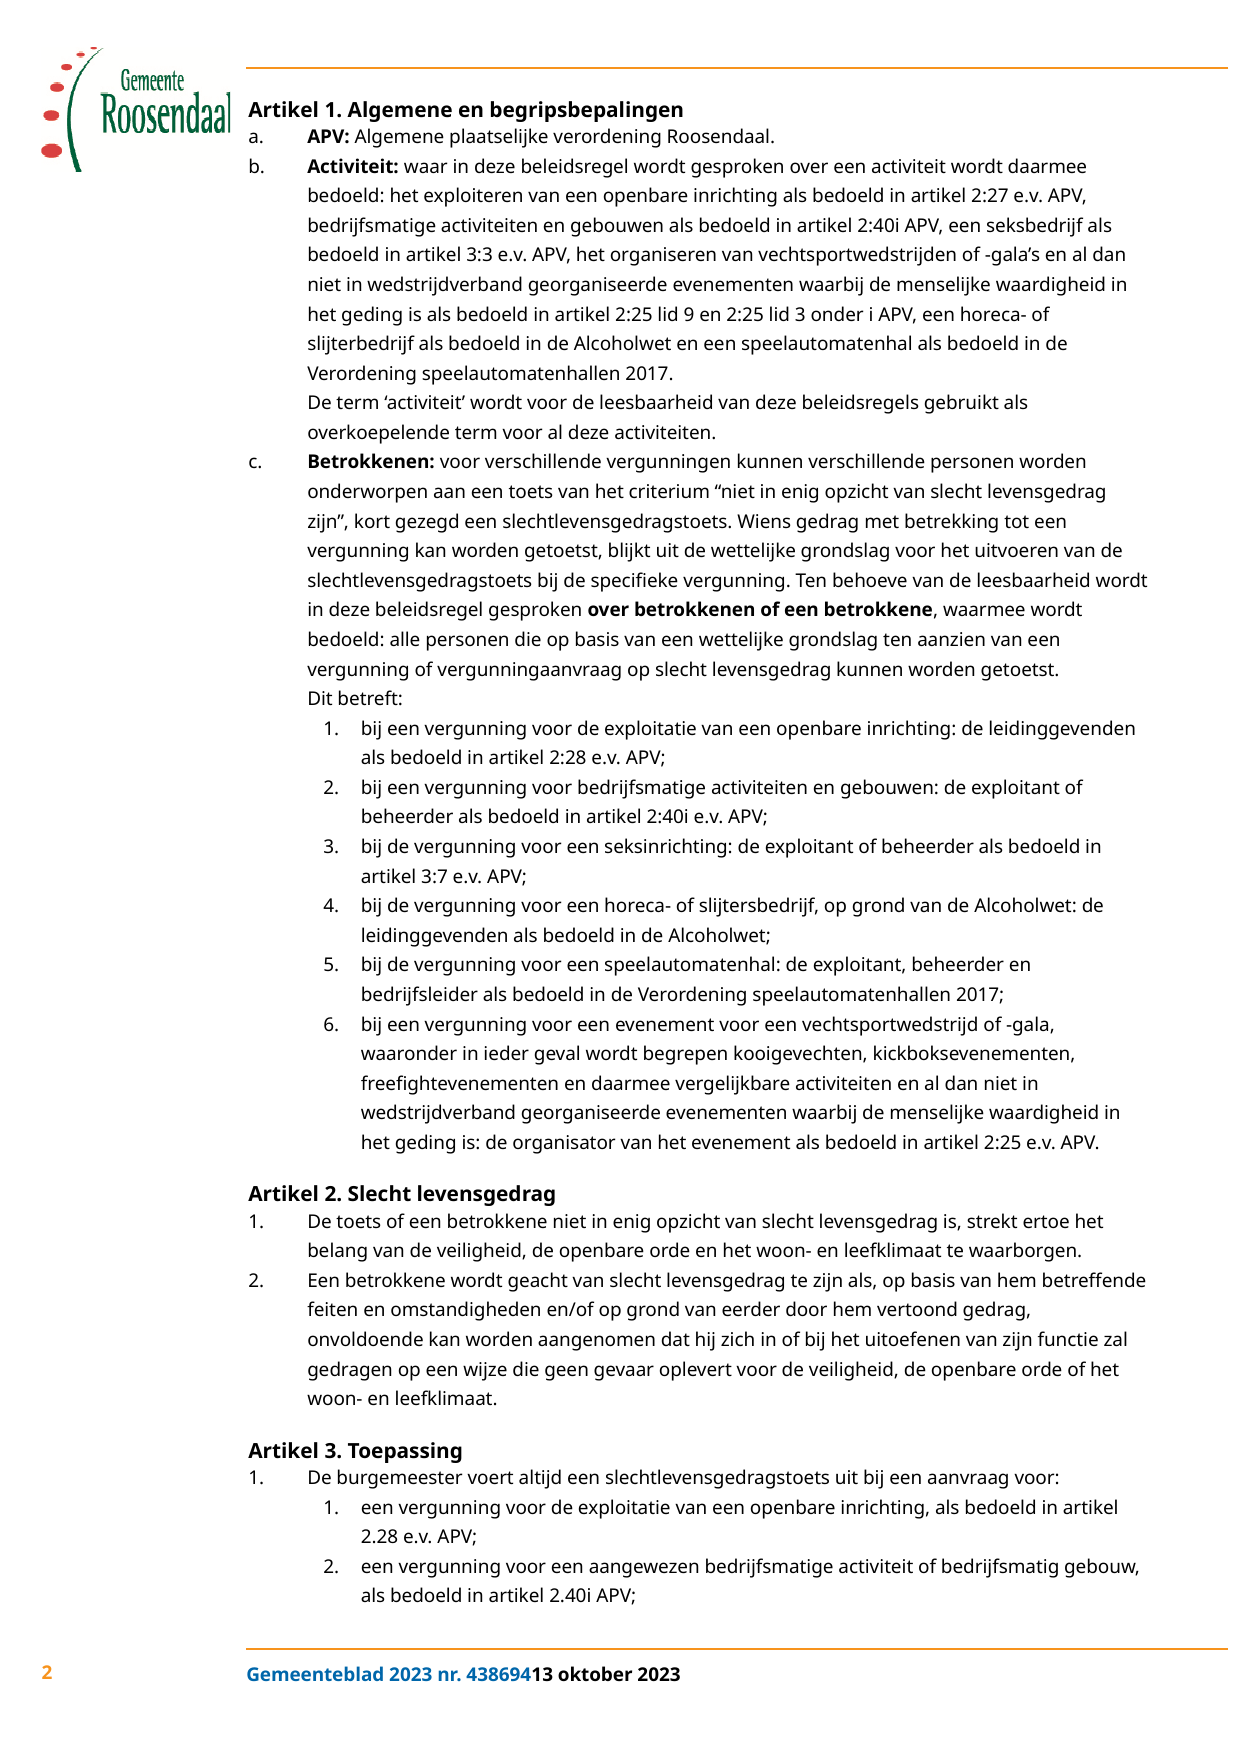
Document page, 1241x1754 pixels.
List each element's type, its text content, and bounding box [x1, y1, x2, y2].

list Activiteit: waar in deze beleidsregel wordt gesproken over een activiteit wordt daarmee bedoeld: het exploiteren van een openbare inrichting als bedoeld in artikel 2:27 e.v. APV, bedrijfsmatige activiteiten en gebouwen als bedoeld in artikel 2:40i APV, een seksbedrijf als bedoeld in artikel 3:3 e.v. APV, het organiseren van vechtsportwedstrijden of -gala’s en al dan niet in wedstrijdverband georganiseerde evenementen waarbij de menselijke waardigheid in het geding is als bedoeld in artikel 2:25 lid 9 en 2:25 lid 3 onder i APV, een horeca- of slijterbedrijf als bedoeld in de Alcoholwet en een speelautomatenhal als bedoeld in de Verordening speelautomatenhallen 2017. [248, 153, 1152, 386]
list bij de vergunning voor een speelautomatenhal: de exploitant, beheerder en bedrijfsleider als bedoeld in de Verordening speelautomatenhallen 2017; [323, 952, 1152, 1007]
list De toets of een betrokkene niet in enig opzicht van slecht levensgedrag is, strekt ertoe het belang van de veiligheid, de openbare orde en het woon- en leefklimaat te waarborgen. [248, 1208, 1152, 1263]
text Artikel 2. Slecht levensgedrag [248, 1179, 1152, 1208]
list Dit betreft: [248, 685, 1152, 711]
list APV: Algemene plaatselijke verordening Roosendaal. [248, 123, 1152, 149]
list een vergunning voor de exploitatie van een openbare inrichting, als bedoeld in artikel 2.28 e.v. APV; [323, 1494, 1152, 1549]
text Artikel 3. Toepassing [248, 1436, 1152, 1464]
list bij de vergunning voor een horeca- of slijtersbedrijf, op grond van de Alcoholwet: de leidinggevenden als bedoeld in de Alcoholwet; [323, 892, 1152, 948]
list bij een vergunning voor de exploitatie van een openbare inrichting: de leidinggevenden als bedoeld in artikel 2:28 e.v. APV; [323, 715, 1152, 770]
list een vergunning voor een aangewezen bedrijfsmatige activiteit of bedrijfsmatig gebouw, als bedoeld in artikel 2.40i APV; [323, 1553, 1152, 1608]
list bij de vergunning voor een seksinrichting: de exploitant of beheerder als bedoeld in artikel 3:7 e.v. APV; [323, 833, 1152, 888]
list bij een vergunning voor bedrijfsmatige activiteiten en gebouwen: de exploitant of beheerder als bedoeld in artikel 2:40i e.v. APV; [323, 774, 1152, 829]
picture [41, 47, 231, 172]
text Artikel 1. Algemene en begripsbepalingen [248, 95, 1152, 123]
list bij een vergunning voor een evenement voor een vechtsportwedstrijd of -gala, waaronder in ieder geval wordt begrepen kooigevechten, kickboksevenementen, freefightevenementen en daarmee vergelijkbare activiteiten en al dan niet in wedstrijdverband georganiseerde evenementen waarbij de menselijke waardigheid in het geding is: de organisator van het evenement als bedoeld in artikel 2:25 e.v. APV. [323, 1011, 1152, 1155]
list Een betrokkene wordt geacht van slecht levensgedrag te zijn als, op basis van hem betreffende feiten en omstandigheden en/of op grond van eerder door hem vertoond gedrag, onvoldoende kan worden aangenomen dat hij zich in of bij het uitoefenen van zijn functie zal gedragen op een wijze die geen gevaar oplevert voor de veiligheid, de openbare orde of het woon- en leefklimaat. [248, 1267, 1152, 1411]
list Betrokkenen: voor verschillende vergunningen kunnen verschillende personen worden onderworpen aan een toets van het criterium “niet in enig opzicht van slecht levensgedrag zijn”, kort gezegd een slechtlevensgedragstoets. Wiens gedrag met betrekking tot een vergunning kan worden getoetst, blijkt uit de wettelijke grondslag voor het uitvoeren van de slechtlevensgedragstoets bij de specifieke vergunning. Ten behoeve van de leesbaarheid wordt in deze beleidsregel gesproken over betrokkenen of een betrokkene, waarmee wordt bedoeld: alle personen die op basis van een wettelijke grondslag ten aanzien van een vergunning of vergunningaanvraag op slecht levensgedrag kunnen worden getoetst. [248, 449, 1152, 681]
list De burgemeester voert altijd een slechtlevensgedragstoets uit bij een aanvraag voor: [248, 1464, 1152, 1490]
list De term ‘activiteit’ wordt voor de leesbaarheid van deze beleidsregels gebruikt als overkoepelende term voor al deze activiteiten. [248, 389, 1152, 445]
